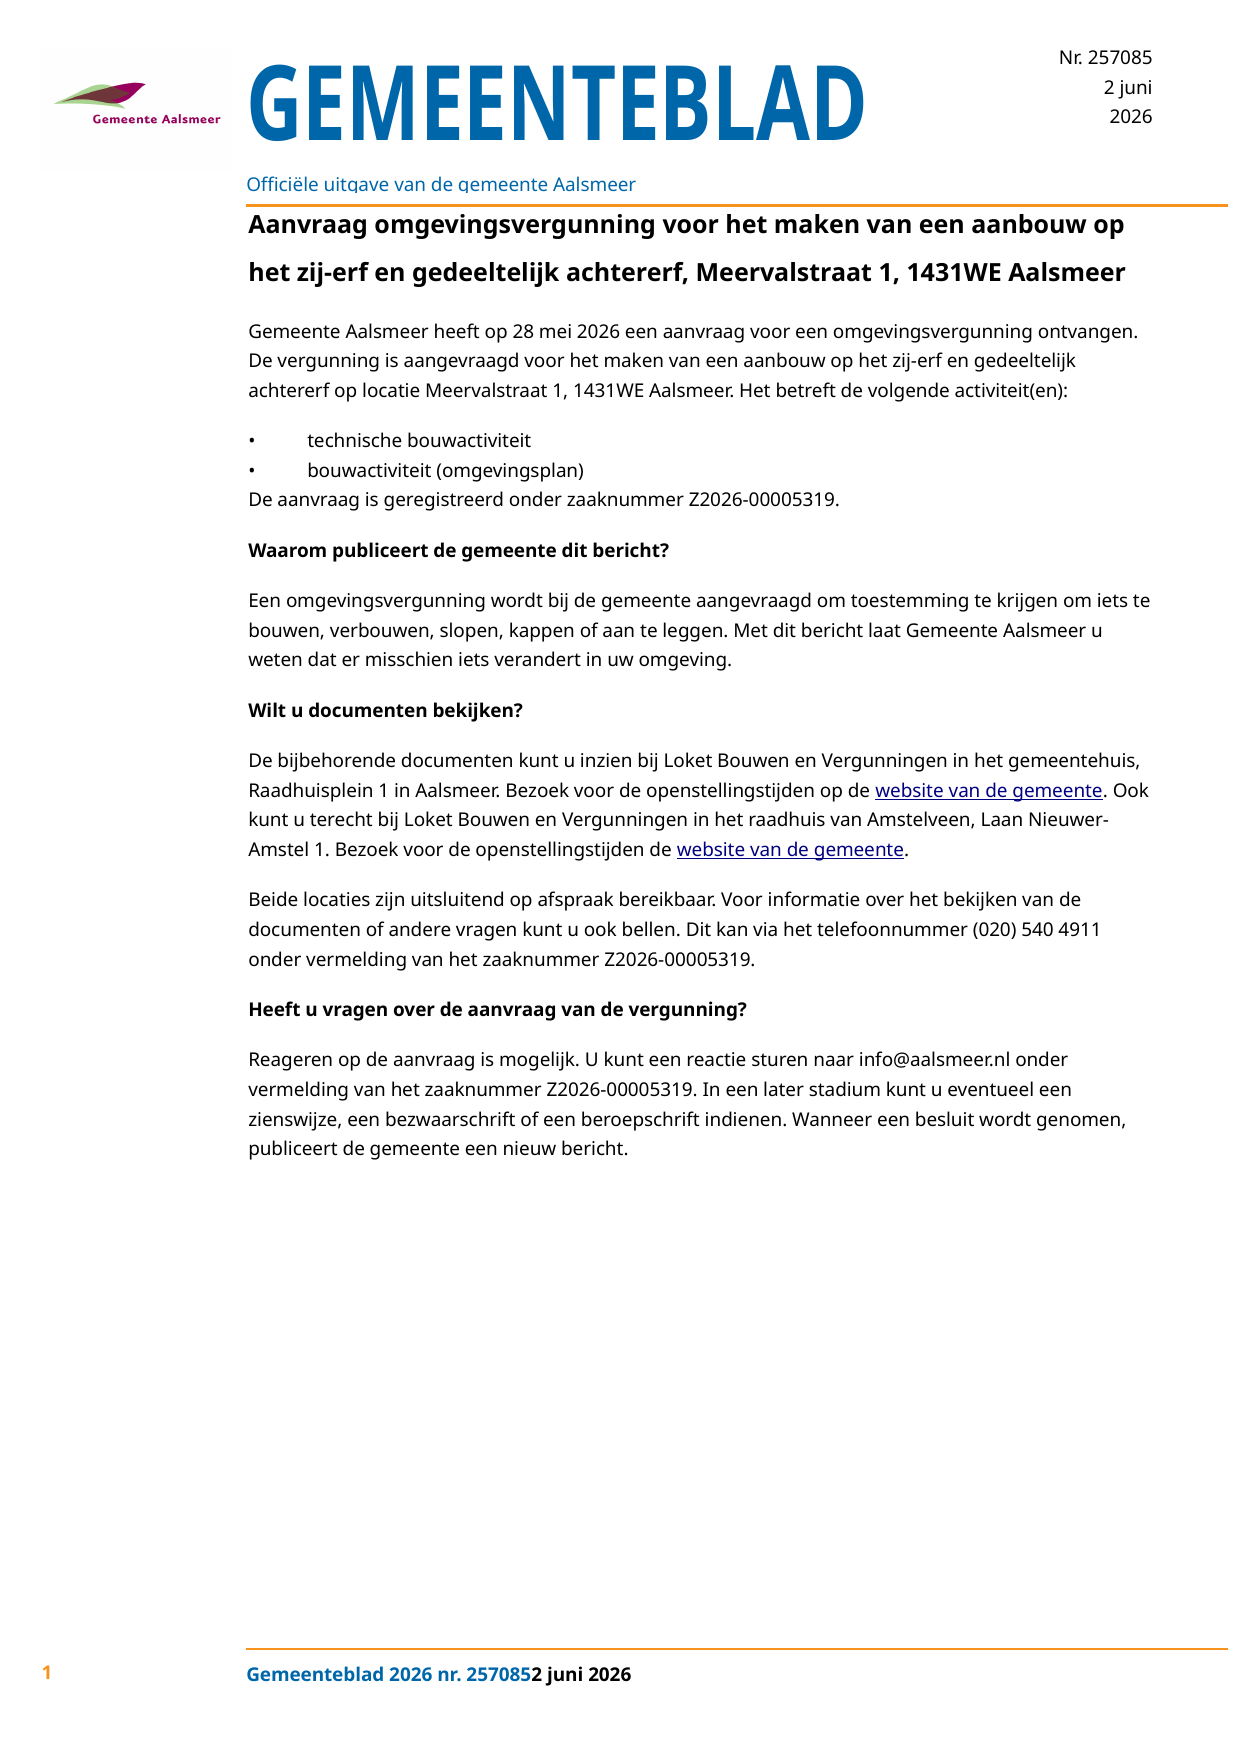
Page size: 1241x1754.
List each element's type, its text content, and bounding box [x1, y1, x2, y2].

text De bijbehorende documenten kunt u inzien bij Loket Bouwen en Vergunningen in het gemeentehuis, Raadhuisplein 1 in Aalsmeer. Bezoek voor de openstellingstijden op de website van de gemeente. Ook kunt u terecht bij Loket Bouwen en Vergunningen in het raadhuis van Amstelveen, Laan Nieuwer-Amstel 1. Bezoek voor de openstellingstijden de website van de gemeente. [248, 747, 1152, 862]
text De aanvraag is geregistreerd onder zaaknummer Z2026-00005319. [248, 487, 1152, 512]
text Een omgevingsvergunning wordt bij de gemeente aangevraagd om toestemming te krijgen om iets te bouwen, verbouwen, slopen, kappen of aan te leggen. Met dit bericht laat Gemeente Aalsmeer u weten dat er misschien iets verandert in uw omgeving. [248, 587, 1152, 672]
picture [41, 47, 231, 172]
text Reageren op de aanvraag is mogelijk. U kunt een reactie sturen naar info@aalsmeer.nl onder vermelding van het zaaknummer Z2026-00005319. In een later stadium kunt u eventueel een zienswijze, een bezwaarschrift of een beroepschrift indienen. Wanneer een besluit wordt genomen, publiceert de gemeente een nieuw bericht. [248, 1047, 1152, 1161]
text Aanvraag omgevingsvergunning voor het maken van een aanbouw op het zij-erf en gedeeltelijk achtererf, Meervalstraat 1, 1431WE Aalsmeer [248, 207, 1152, 288]
list bouwactiviteit (omgevingsplan) [248, 457, 1152, 483]
text Gemeente Aalsmeer heeft op 28 mei 2026 een aanvraag voor een omgevingsvergunning ontvangen. De vergunning is aangevraagd voor het maken van een aanbouw op het zij-erf en gedeeltelijk achtererf op locatie Meervalstraat 1, 1431WE Aalsmeer. Het betreft de volgende activiteit(en): [248, 318, 1152, 403]
text Heeft u vragen over de aanvraag van de vergunning? [248, 996, 1152, 1022]
text Waarom publiceert de gemeente dit bericht? [248, 537, 1152, 563]
text Beide locaties zijn uitsluitend op afspraak bereikbaar. Voor informatie over het bekijken van de documenten of andere vragen kunt u ook bellen. Dit kan via het telefoonnummer (020) 540 4911 onder vermelding van het zaaknummer Z2026-00005319. [248, 887, 1152, 972]
text Wilt u documenten bekijken? [248, 697, 1152, 723]
list technische bouwactiviteit [248, 427, 1152, 453]
